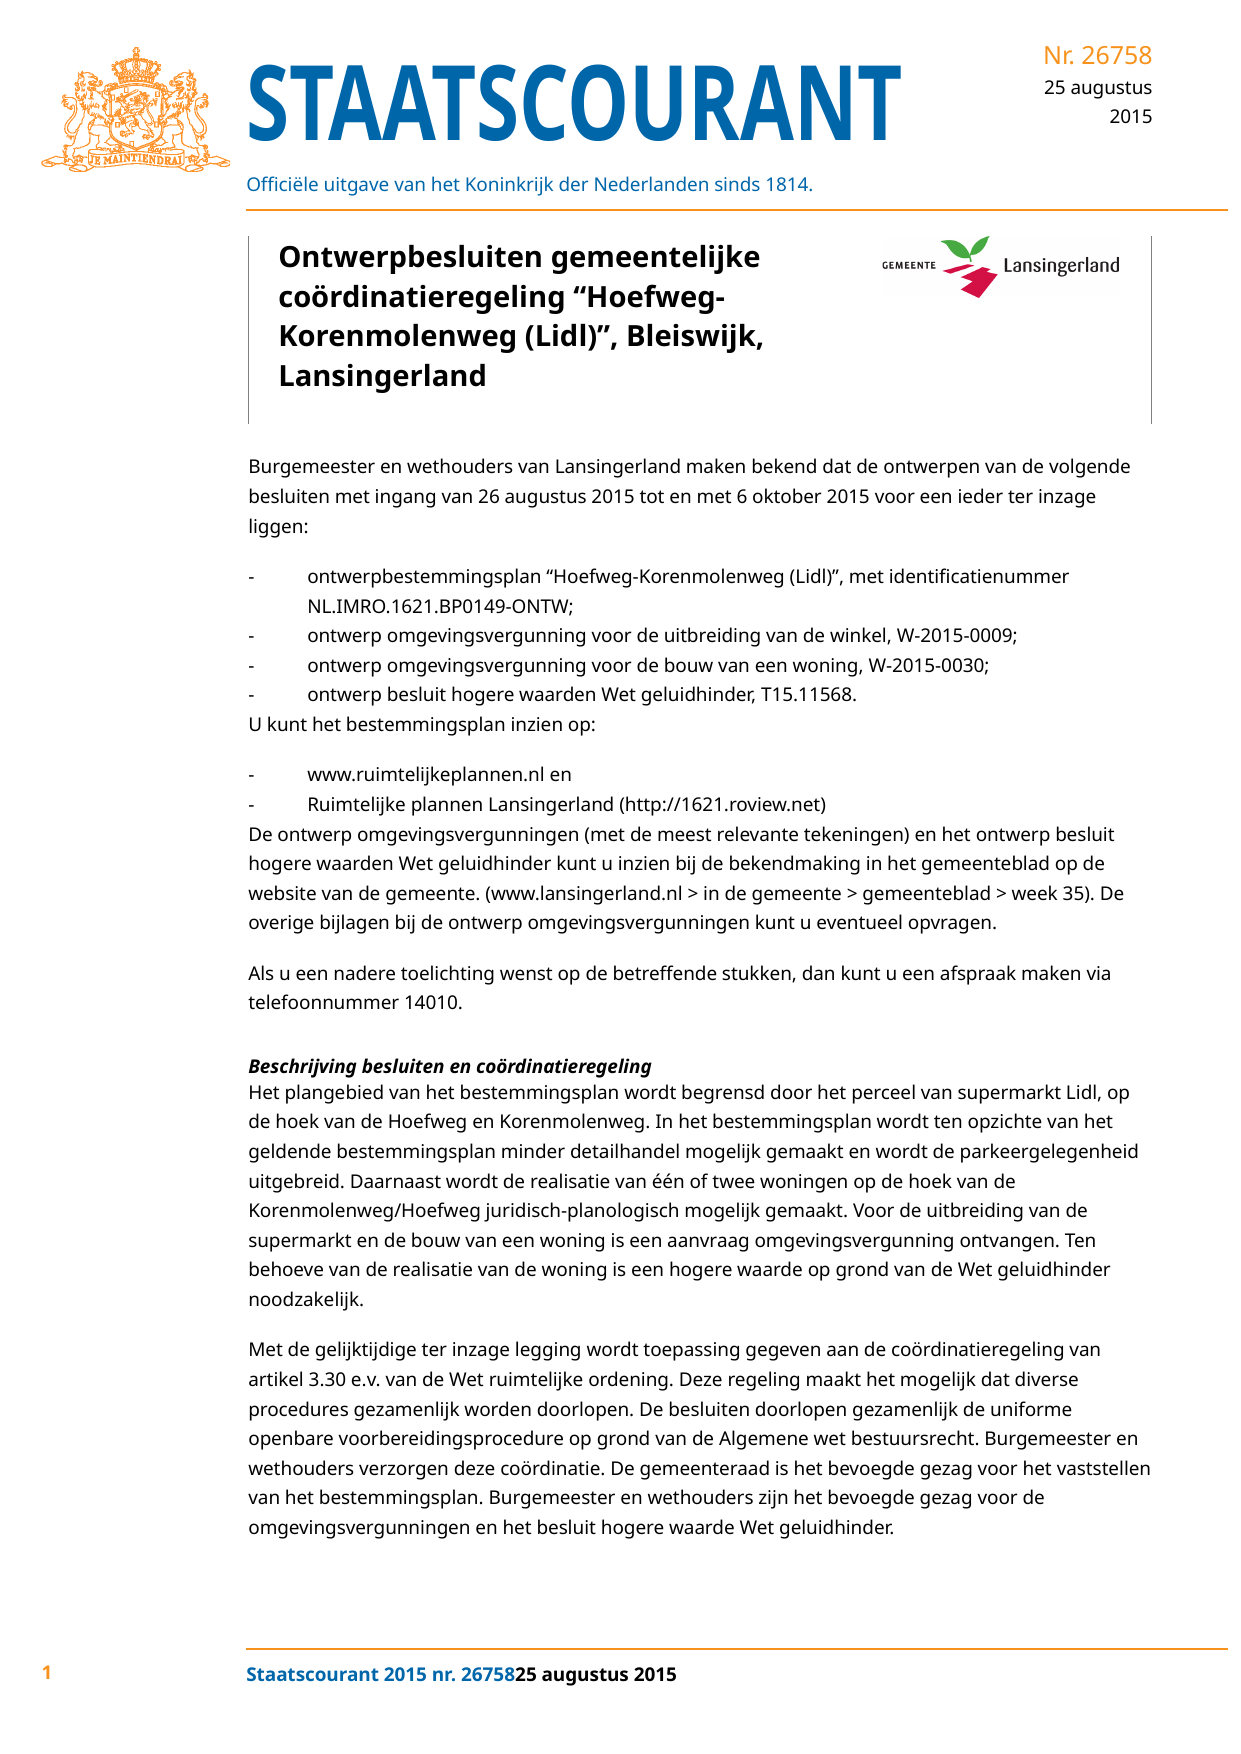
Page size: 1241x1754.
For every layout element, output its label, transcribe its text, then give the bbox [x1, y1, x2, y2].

list ontwerpbestemmingsplan “Hoefweg-Korenmolenweg (Lidl)”, met identificatienummer NL.IMRO.1621.BP0149-ONTW; [248, 563, 1152, 618]
picture [882, 236, 1119, 298]
text Als u een nadere toelichting wenst op de betreffende stukken, dan kunt u een afspraak maken via telefoonnummer 14010. [248, 960, 1152, 1015]
text U kunt het bestemmingsplan inzien op: [248, 711, 1152, 737]
picture [41, 47, 231, 172]
list ontwerp omgevingsvergunning voor de uitbreiding van de winkel, W-2015-0009; [248, 622, 1152, 648]
text Met de gelijktijdige ter inzage legging wordt toepassing gegeven aan de coördinatieregeling van artikel 3.30 e.v. van de Wet ruimtelijke ordening. Deze regeling maakt het mogelijk dat diverse procedures gezamenlijk worden doorlopen. De besluiten doorlopen gezamenlijk de uniforme openbare voorbereidingsprocedure op grond van de Algemene wet bestuursrecht. Burgemeester en wethouders verzorgen deze coördinatie. De gemeenteraad is het bevoegde gezag voor het vaststellen van het bestemmingsplan. Burgemeester en wethouders zijn het bevoegde gezag voor de omgevingsvergunningen en het besluit hogere waarde Wet geluidhinder. [248, 1337, 1152, 1540]
text De ontwerp omgevingsvergunningen (met de meest relevante tekeningen) en het ontwerp besluit hogere waarden Wet geluidhinder kunt u inzien bij de bekendmaking in het gemeenteblad op de website van de gemeente. (www.lansingerland.nl > in de gemeente > gemeenteblad > week 35). De overige bijlagen bij de ontwerp omgevingsvergunningen kunt u eventueel opvragen. [248, 821, 1152, 935]
text Het plangebied van het bestemmingsplan wordt begrensd door het perceel van supermarkt Lidl, op de hoek van de Hoefweg en Korenmolenweg. In het bestemmingsplan wordt ten opzichte van het geldende bestemmingsplan minder detailhandel mogelijk gemaakt en wordt de parkeergelegenheid uitgebreid. Daarnaast wordt de realisatie van één of twee woningen op de hoek van de Korenmolenweg/Hoefweg juridisch-planologisch mogelijk gemaakt. Voor de uitbreiding van de supermarkt en de bouw van een woning is een aanvraag omgevingsvergunning ontvangen. Ten behoeve van de realisatie van de woning is een hogere waarde op grond van de Wet geluidhinder noodzakelijk. [248, 1079, 1152, 1312]
list ontwerp omgevingsvergunning voor de bouw van een woning, W-2015-0030; [248, 652, 1152, 678]
list ontwerp besluit hogere waarden Wet geluidhinder, T15.11568. [248, 682, 1152, 707]
table_header Ontwerpbesluiten gemeentelijke coördinatieregeling “Hoefweg-Korenmolenweg (Lidl)”, Bleiswijk, Lansingerland [249, 236, 850, 424]
list www.ruimtelijkeplannen.nl en [248, 762, 1152, 787]
table_header [850, 236, 1151, 424]
text Beschrijving besluiten en coördinatieregeling [248, 1053, 1152, 1079]
list Ruimtelijke plannen Lansingerland (http://1621.roview.net) [248, 791, 1152, 817]
text Burgemeester en wethouders van Lansingerland maken bekend dat de ontwerpen van de volgende besluiten met ingang van 26 augustus 2015 tot en met 6 oktober 2015 voor een ieder ter inzage liggen: [248, 454, 1152, 538]
